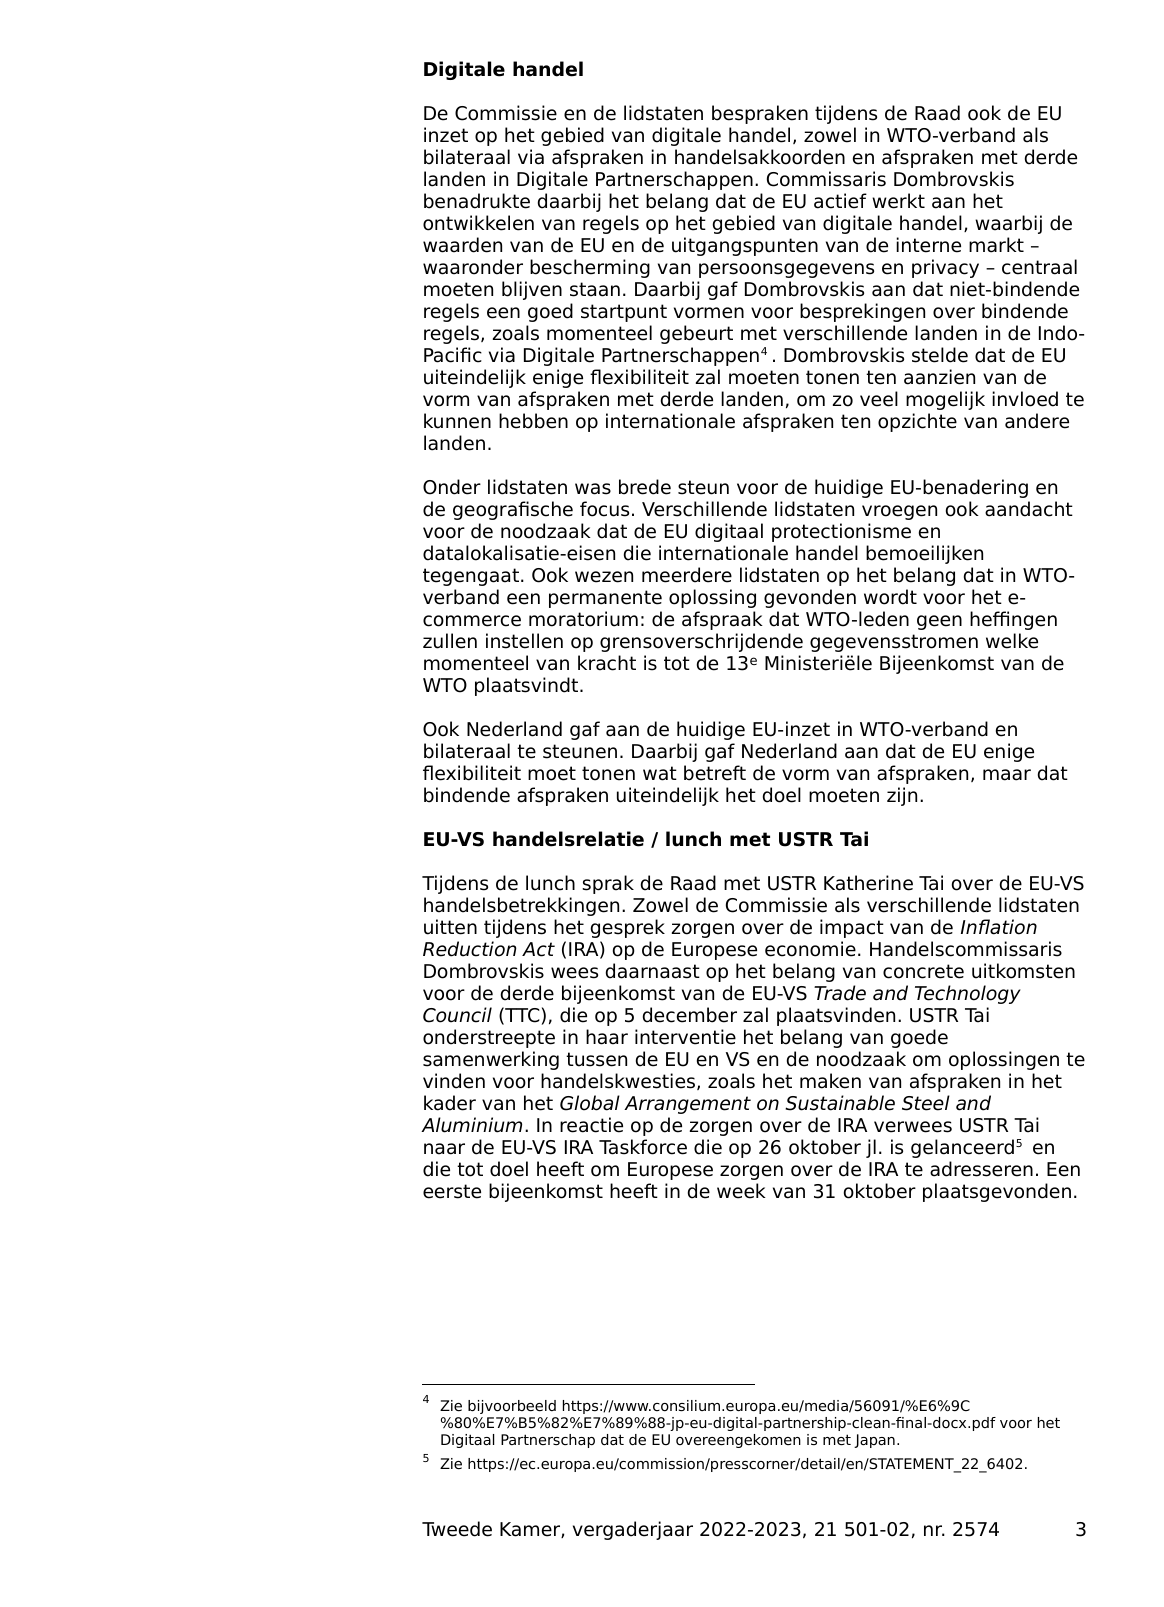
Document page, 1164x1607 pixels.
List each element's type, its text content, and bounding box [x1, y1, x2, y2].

subtitle EU-VS handelsrelatie / lunch met USTR Tai [422, 829, 1087, 851]
text Onder lidstaten was brede steun voor de huidige EU-benadering en de geografische focus. Verschillende lidstaten vroegen ook aandacht voor de noodzaak dat de EU digitaal protectionisme en datalokalisatie-eisen die internationale handel bemoeilijken tegengaat. Ook wezen meerdere lidstaten op het belang dat in WTO-verband een permanente oplossing gevonden wordt voor het e-commerce moratorium: de afspraak dat WTO-leden geen heffingen zullen instellen op grensoverschrijdende gegevensstromen welke momenteel van kracht is tot de 13e Ministeriële Bijeenkomst van de WTO plaatsvindt. [422, 477, 1087, 697]
text Tijdens de lunch sprak de Raad met USTR Katherine Tai over de EU-VS handelsbetrekkingen. Zowel de Commissie als verschillende lidstaten uitten tijdens het gesprek zorgen over de impact van de Inflation Reduction Act (IRA) op de Europese economie. Handelscommissaris Dombrovskis wees daarnaast op het belang van concrete uitkomsten voor de derde bijeenkomst van de EU-VS Trade and Technology Council (TTC), die op 5 december zal plaatsvinden. USTR Tai onderstreepte in haar interventie het belang van goede samenwerking tussen de EU en VS en de noodzaak om oplossingen te vinden voor handelskwesties, zoals het maken van afspraken in het kader van het Global Arrangement on Sustainable Steel and Aluminium. In reactie op de zorgen over de IRA verwees USTR Tai naar de EU-VS IRA Taskforce die op 26 oktober jl. is gelanceerd en die tot doel heeft om Europese zorgen over de IRA te adresseren. Een eerste bijeenkomst heeft in de week van 31 oktober plaatsgevonden. [422, 873, 1087, 1203]
text Zie bijvoorbeeld https://www.consilium.europa.eu/media/56091/%E6%9C%80%E7%B5%82%E7%89%88-jp-eu-digital-partnership-clean-final-docx.pdf voor het Digitaal Partnerschap dat de EU overeengekomen is met Japan. [422, 1393, 1087, 1449]
text De Commissie en de lidstaten bespraken tijdens de Raad ook de EU inzet op het gebied van digitale handel, zowel in WTO-verband als bilateraal via afspraken in handelsakkoorden en afspraken met derde landen in Digitale Partnerschappen. Commissaris Dombrovskis benadrukte daarbij het belang dat de EU actief werkt aan het ontwikkelen van regels op het gebied van digitale handel, waarbij de waarden van de EU en de uitgangspunten van de interne markt – waaronder bescherming van persoonsgegevens en privacy – centraal moeten blijven staan. Daarbij gaf Dombrovskis aan dat niet-bindende regels een goed startpunt vormen voor besprekingen over bindende regels, zoals momenteel gebeurt met verschillende landen in de Indo-Pacific via Digitale Partnerschappen. Dombrovskis stelde dat de EU uiteindelijk enige flexibiliteit zal moeten tonen ten aanzien van de vorm van afspraken met derde landen, om zo veel mogelijk invloed te kunnen hebben op internationale afspraken ten opzichte van andere landen. [422, 103, 1087, 455]
subtitle Digitale handel [422, 59, 1087, 81]
text Zie https://ec.europa.eu/commission/presscorner/detail/en/STATEMENT_22_6402. [422, 1452, 1087, 1474]
text Ook Nederland gaf aan de huidige EU-inzet in WTO-verband en bilateraal te steunen. Daarbij gaf Nederland aan dat de EU enige flexibiliteit moet tonen wat betreft de vorm van afspraken, maar dat bindende afspraken uiteindelijk het doel moeten zijn. [422, 719, 1087, 807]
